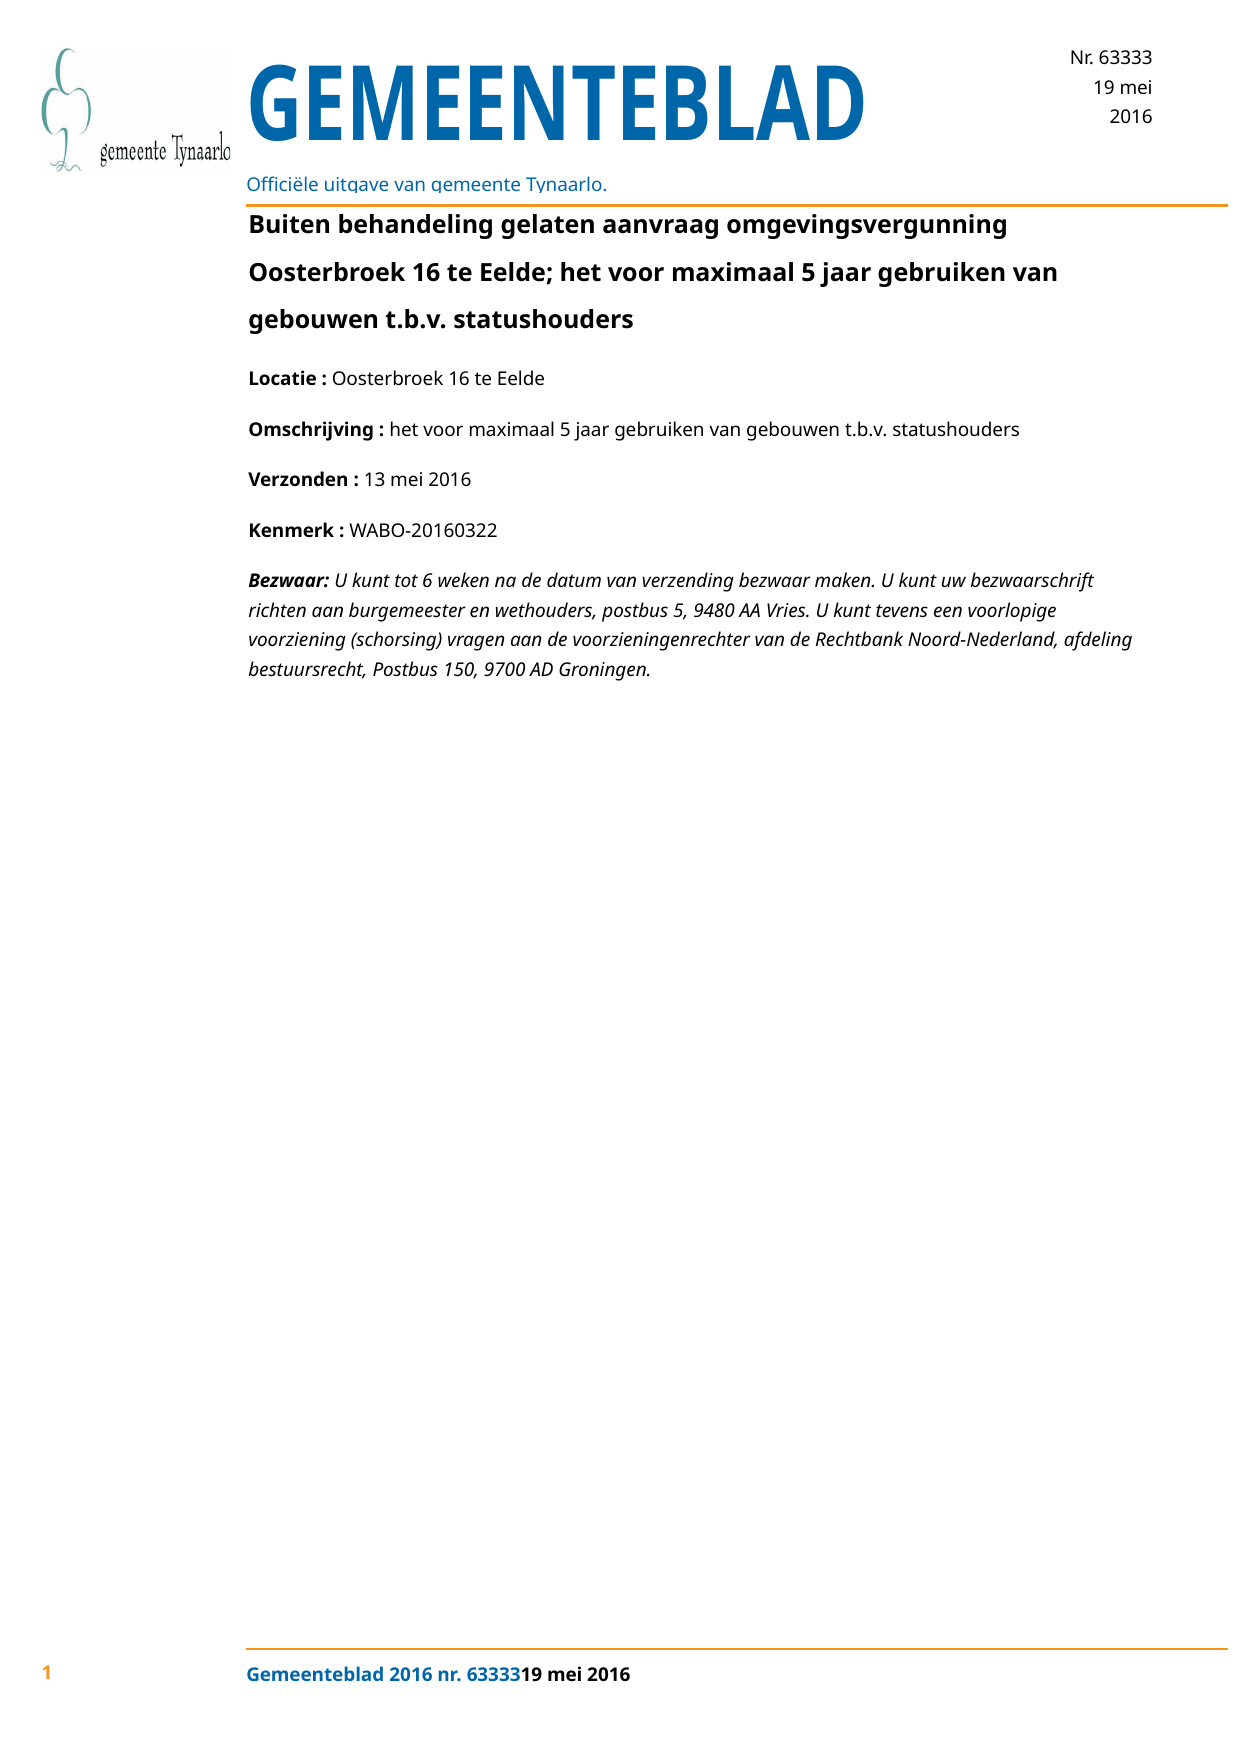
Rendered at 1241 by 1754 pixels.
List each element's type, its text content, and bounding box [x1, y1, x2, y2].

text Buiten behandeling gelaten aanvraag omgevingsvergunning Oosterbroek 16 te Eelde; het voor maximaal 5 jaar gebruiken van gebouwen t.b.v. statushouders [248, 207, 1152, 336]
text Omschrijving : het voor maximaal 5 jaar gebruiken van gebouwen t.b.v. statushouders [248, 416, 1152, 442]
text Bezwaar: U kunt tot 6 weken na de datum van verzending bezwaar maken. U kunt uw bezwaarschrift richten aan burgemeester en wethouders, postbus 5, 9480 AA Vries. U kunt tevens een voorlopige voorziening (schorsing) vragen aan de voorzieningenrechter van de Rechtbank Noord-Nederland, afdeling bestuursrecht, Postbus 150, 9700 AD Groningen. [248, 567, 1152, 682]
text Verzonden : 13 mei 2016 [248, 466, 1152, 492]
text Locatie : Oosterbroek 16 te Eelde [248, 366, 1152, 391]
text Kenmerk : WABO-20160322 [248, 517, 1152, 542]
picture [41, 47, 231, 172]
